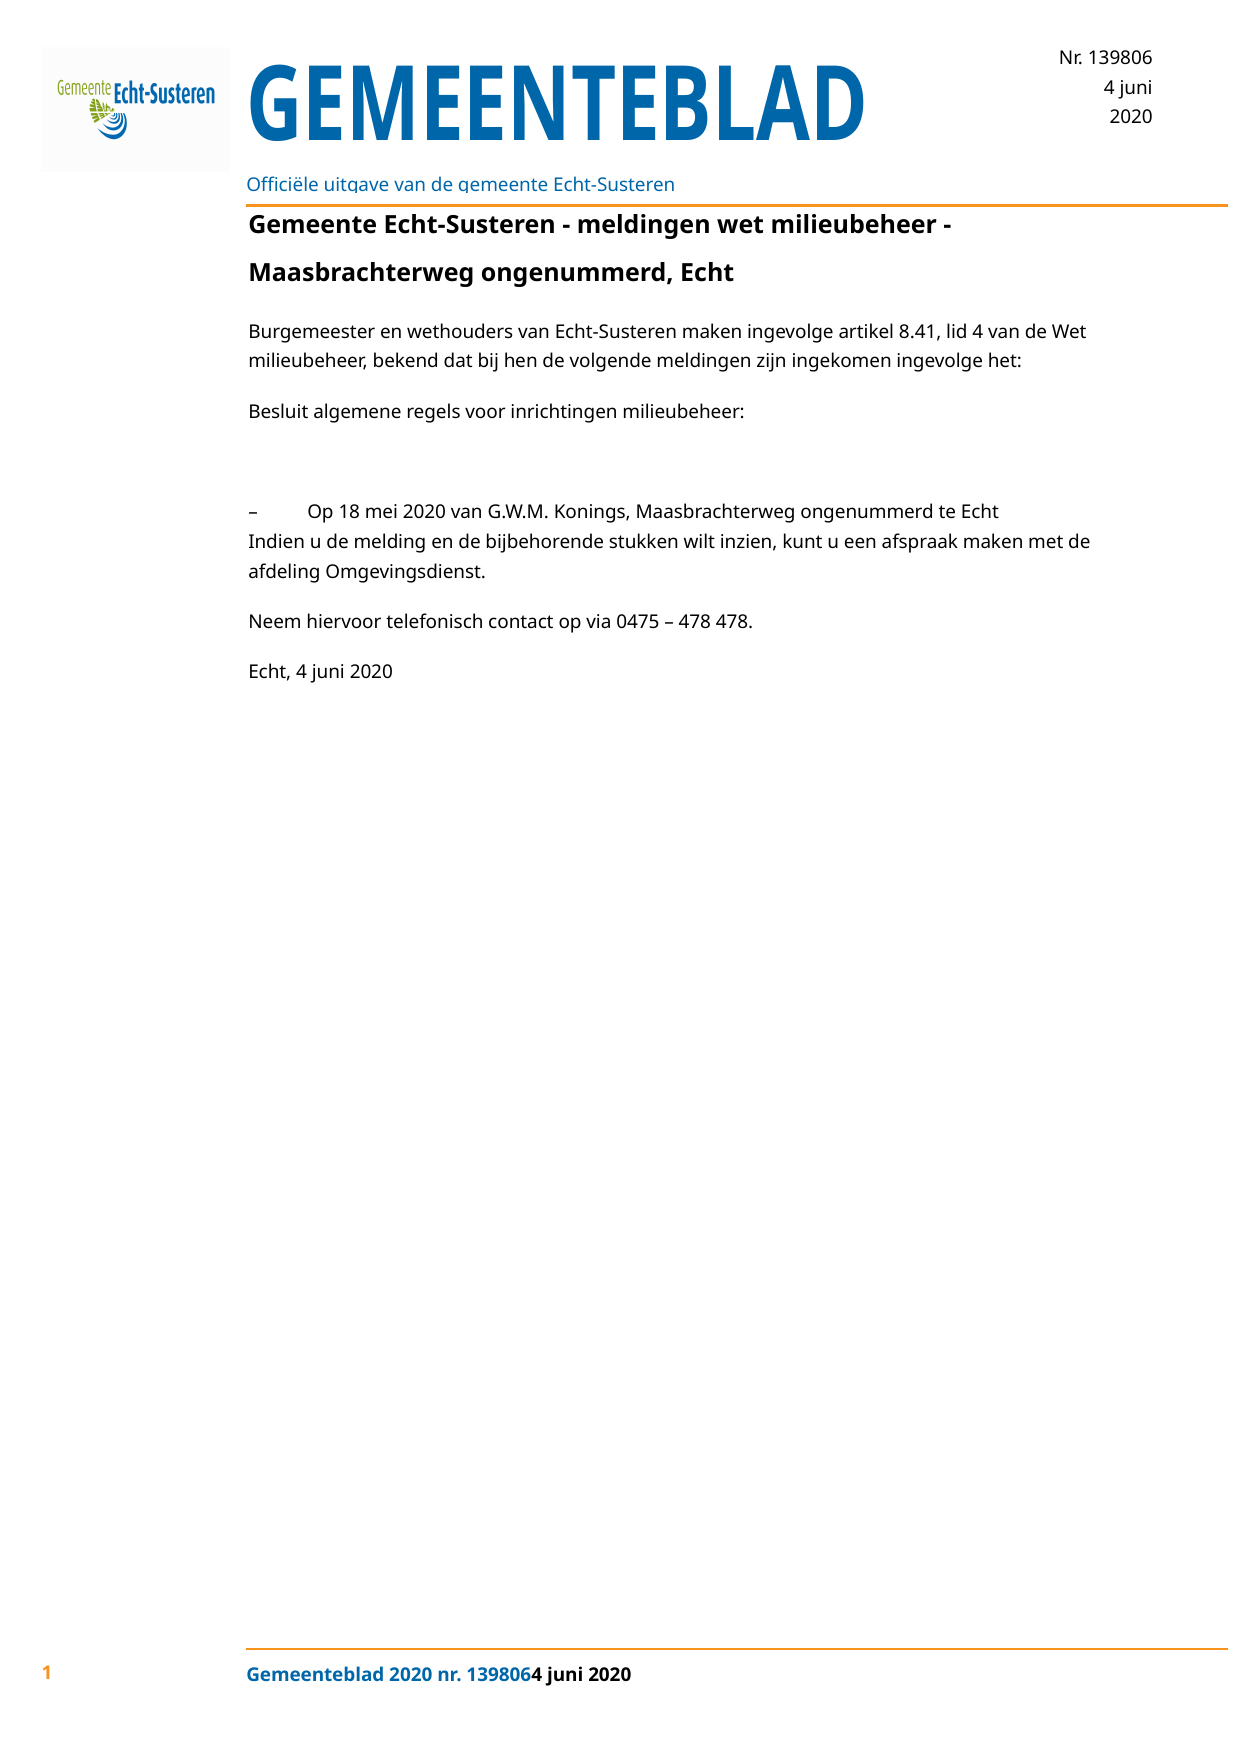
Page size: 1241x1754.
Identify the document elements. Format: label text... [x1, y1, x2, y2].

list Op 18 mei 2020 van G.W.M. Konings, Maasbrachterweg ongenummerd te Echt [248, 499, 1152, 524]
text Echt, 4 juni 2020 [248, 659, 1152, 684]
text Besluit algemene regels voor inrichtingen milieubeheer: [248, 398, 1152, 424]
text Gemeente Echt-Susteren - meldingen wet milieubeheer - Maasbrachterweg ongenummerd, Echt [248, 207, 1152, 288]
text Indien u de melding en de bijbehorende stukken wilt inzien, kunt u een afspraak maken met de afdeling Omgevingsdienst. [248, 528, 1152, 584]
text Burgemeester en wethouders van Echt-Susteren maken ingevolge artikel 8.41, lid 4 van de Wet milieubeheer, bekend dat bij hen de volgende meldingen zijn ingekomen ingevolge het: [248, 318, 1152, 373]
text Neem hiervoor telefonisch contact op via 0475 – 478 478. [248, 608, 1152, 634]
picture [41, 47, 231, 172]
